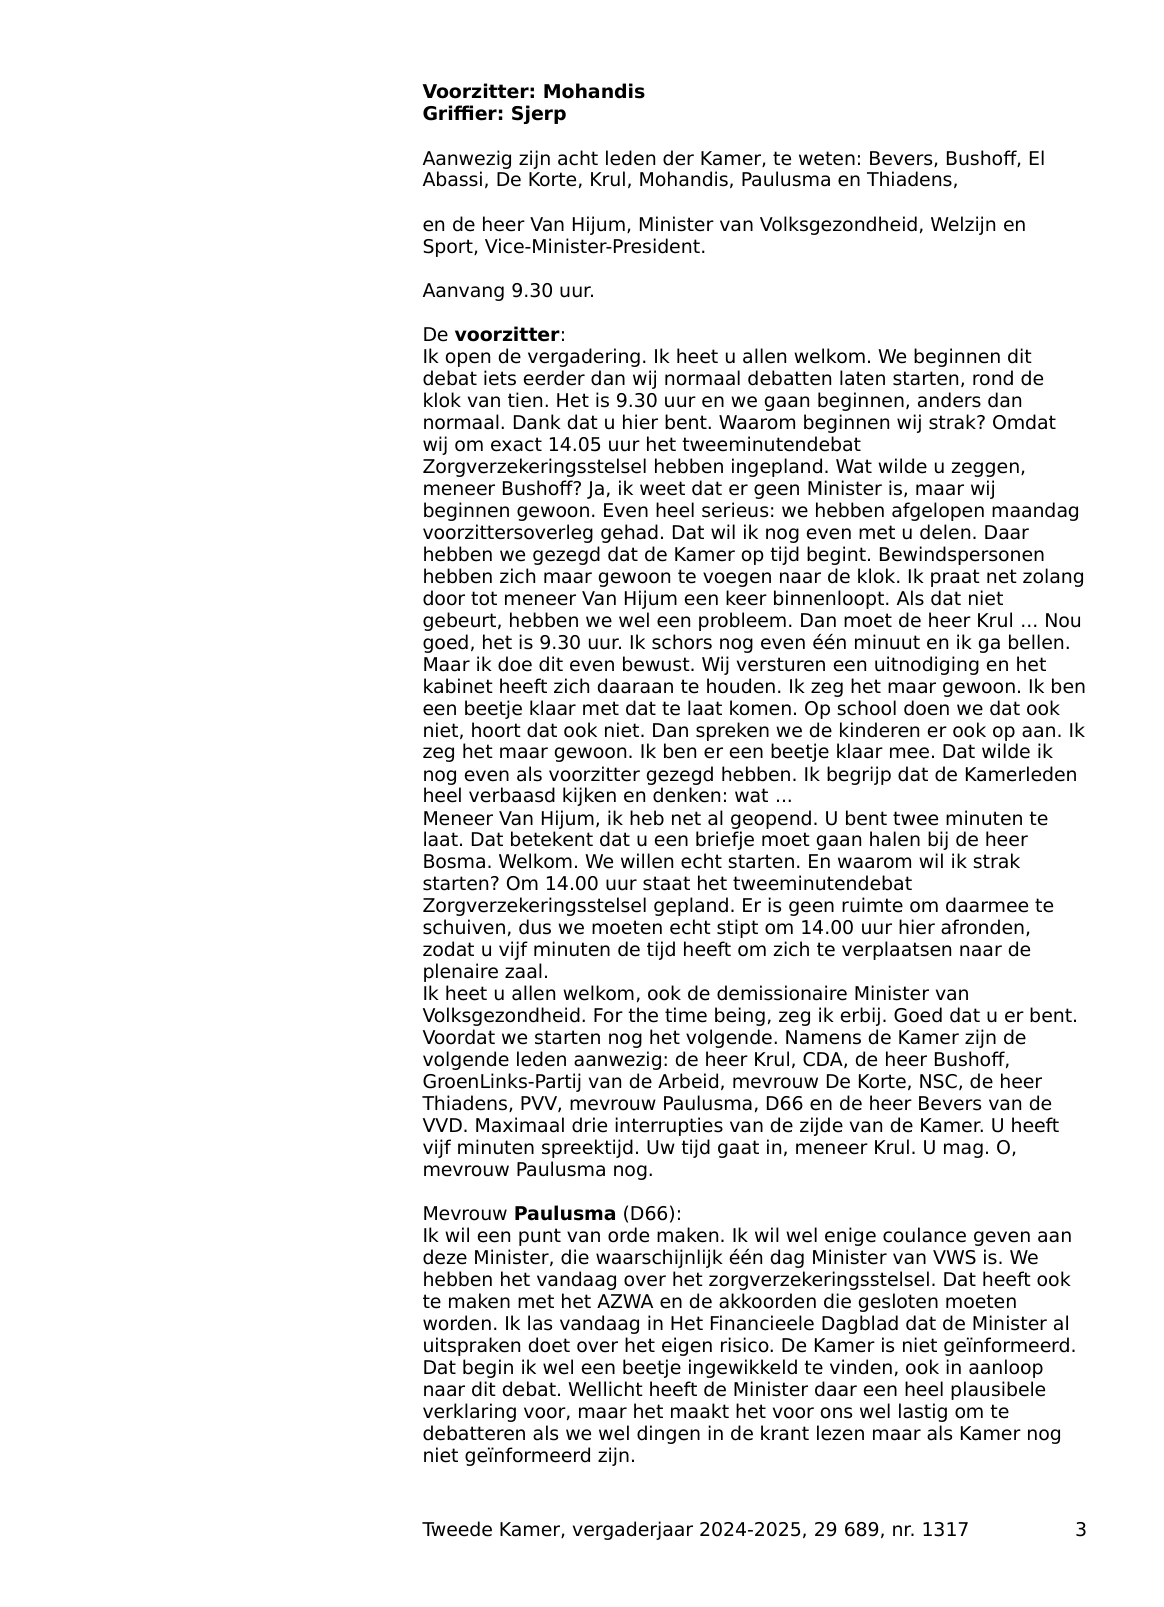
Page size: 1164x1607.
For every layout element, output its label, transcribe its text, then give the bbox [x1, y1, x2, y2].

text Meneer Van Hijum, ik heb net al geopend. U bent twee minuten te laat. Dat betekent dat u een briefje moet gaan halen bij de heer Bosma. Welkom. We willen echt starten. En waarom wil ik strak starten? Om 14.00 uur staat het tweeminutendebat Zorgverzekeringsstelsel gepland. Er is geen ruimte om daarmee te schuiven, dus we moeten echt stipt om 14.00 uur hier afronden, zodat u vijf minuten de tijd heeft om zich te verplaatsen naar de plenaire zaal. [422, 807, 1087, 983]
text Voorzitter: Mohandis [422, 81, 1087, 103]
text Ik open de vergadering. Ik heet u allen welkom. We beginnen dit debat iets eerder dan wij normaal debatten laten starten, rond de klok van tien. Het is 9.30 uur en we gaan beginnen, anders dan normaal. Dank dat u hier bent. Waarom beginnen wij strak? Omdat wij om exact 14.05 uur het tweeminutendebat Zorgverzekeringsstelsel hebben ingepland. Wat wilde u zeggen, meneer Bushoff? Ja, ik weet dat er geen Minister is, maar wij beginnen gewoon. Even heel serieus: we hebben afgelopen maandag voorzittersoverleg gehad. Dat wil ik nog even met u delen. Daar hebben we gezegd dat de Kamer op tijd begint. Bewindspersonen hebben zich maar gewoon te voegen naar de klok. Ik praat net zolang door tot meneer Van Hijum een keer binnenloopt. Als dat niet gebeurt, hebben we wel een probleem. Dan moet de heer Krul ... Nou goed, het is 9.30 uur. Ik schors nog even één minuut en ik ga bellen. Maar ik doe dit even bewust. Wij versturen een uitnodiging en het kabinet heeft zich daaraan te houden. Ik zeg het maar gewoon. Ik ben een beetje klaar met dat te laat komen. Op school doen we dat ook niet, hoort dat ook niet. Dan spreken we de kinderen er ook op aan. Ik zeg het maar gewoon. Ik ben er een beetje klaar mee. Dat wilde ik nog even als voorzitter gezegd hebben. Ik begrijp dat de Kamerleden heel verbaasd kijken en denken: wat ... [422, 346, 1087, 807]
text Ik wil een punt van orde maken. Ik wil wel enige coulance geven aan deze Minister, die waarschijnlijk één dag Minister van VWS is. We hebben het vandaag over het zorgverzekeringsstelsel. Dat heeft ook te maken met het AZWA en de akkoorden die gesloten moeten worden. Ik las vandaag in Het Financieele Dagblad dat de Minister al uitspraken doet over het eigen risico. De Kamer is niet geïnformeerd. Dat begin ik wel een beetje ingewikkeld te vinden, ook in aanloop naar dit debat. Wellicht heeft de Minister daar een heel plausibele verklaring voor, maar het maakt het voor ons wel lastig om te debatteren als we wel dingen in de krant lezen maar als Kamer nog niet geïnformeerd zijn. [422, 1225, 1087, 1467]
text Mevrouw Paulusma (D66): [422, 1203, 1087, 1225]
text De voorzitter: [422, 324, 1087, 346]
text Aanvang 9.30 uur. [422, 280, 1087, 302]
text Aanwezig zijn acht leden der Kamer, te weten: Bevers, Bushoff, El Abassi, De Korte, Krul, Mohandis, Paulusma en Thiadens, [422, 147, 1087, 191]
text en de heer Van Hijum, Minister van Volksgezondheid, Welzijn en Sport, Vice-Minister-President. [422, 213, 1087, 257]
text Griffier: Sjerp [422, 103, 1087, 125]
text Ik heet u allen welkom, ook de demissionaire Minister van Volksgezondheid. For the time being, zeg ik erbij. Goed dat u er bent. Voordat we starten nog het volgende. Namens de Kamer zijn de volgende leden aanwezig: de heer Krul, CDA, de heer Bushoff, GroenLinks-Partij van de Arbeid, mevrouw De Korte, NSC, de heer Thiadens, PVV, mevrouw Paulusma, D66 en de heer Bevers van de VVD. Maximaal drie interrupties van de zijde van de Kamer. U heeft vijf minuten spreektijd. Uw tijd gaat in, meneer Krul. U mag. O, mevrouw Paulusma nog. [422, 983, 1087, 1181]
